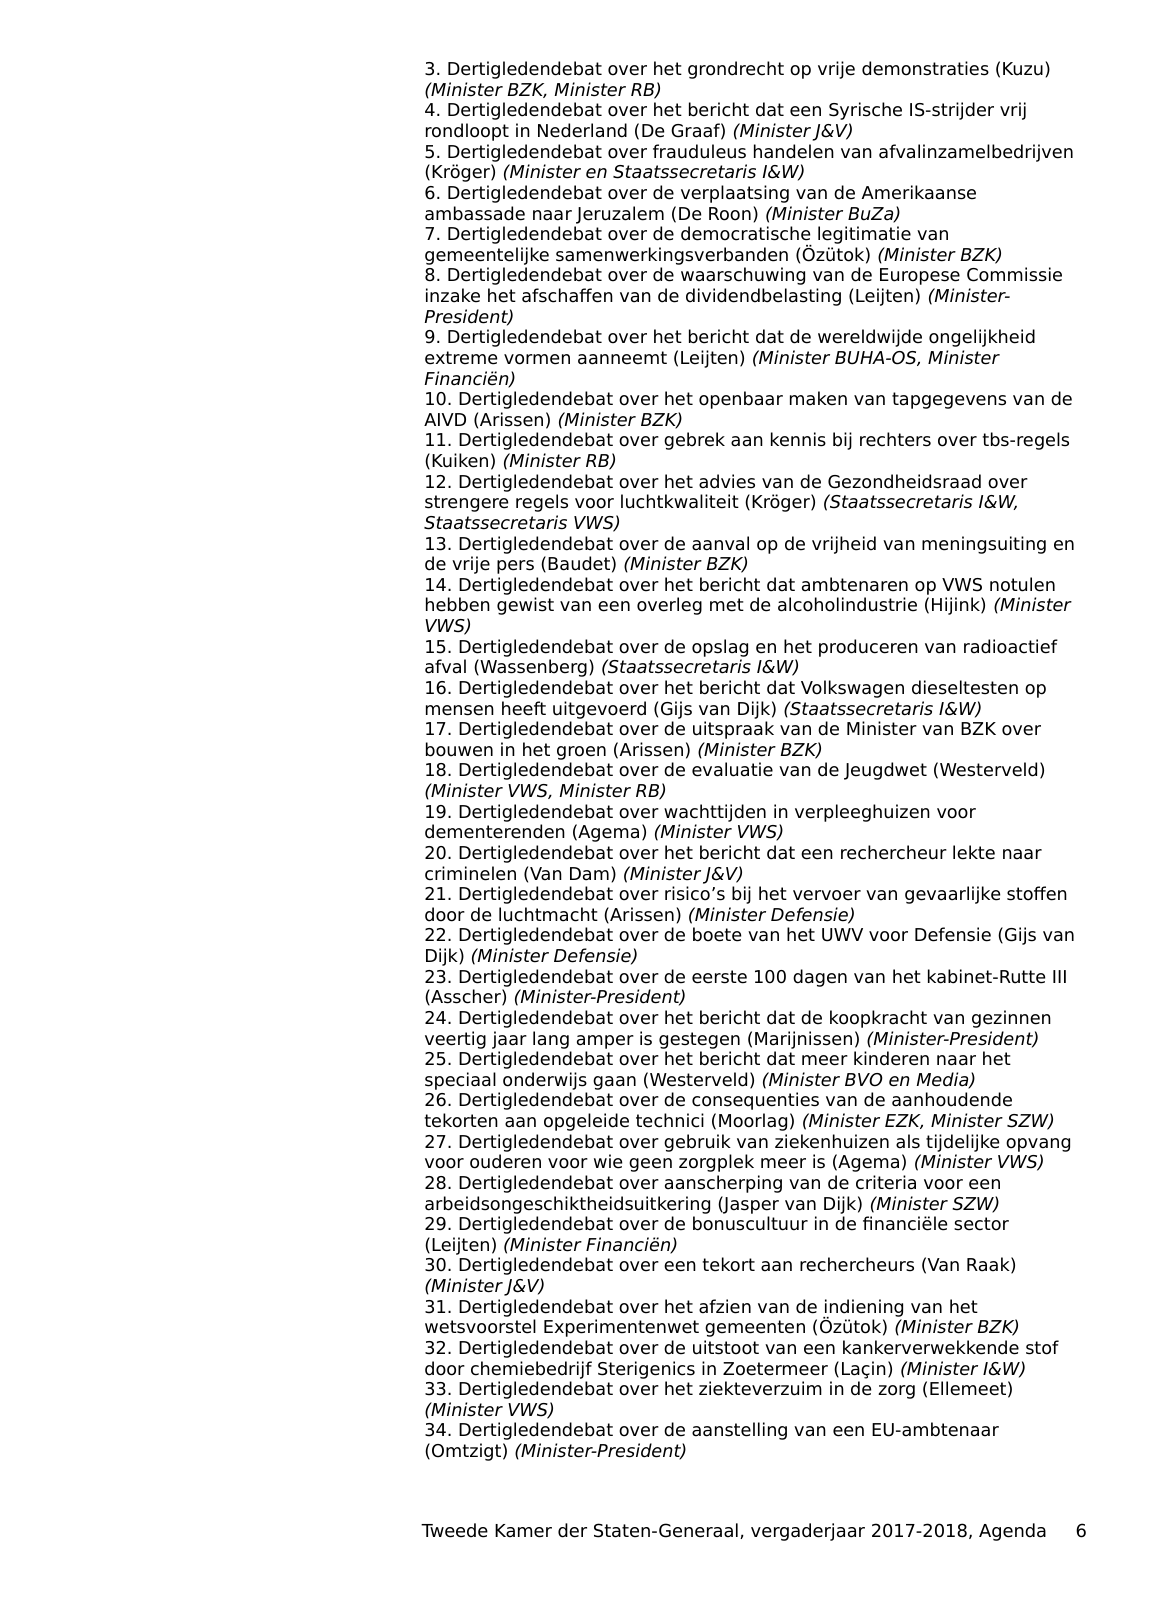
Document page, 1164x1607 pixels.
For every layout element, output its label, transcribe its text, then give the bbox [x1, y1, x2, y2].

table_cell 14. Dertigledendebat over het bericht dat ambtenaren op VWS notulen hebben gewist van een overleg met de alcoholindustrie (Hijink) (Minister VWS) [418, 575, 1087, 637]
table_cell [77, 1297, 401, 1338]
table_cell [77, 59, 401, 100]
table_cell [401, 472, 418, 533]
table_cell 31. Dertigledendebat over het afzien van de indiening van het wetsvoorstel Experimentenwet gemeenten (Özütok) (Minister BZK) [418, 1297, 1087, 1338]
table_cell [77, 884, 401, 925]
table_cell 5. Dertigledendebat over frauduleus handelen van afvalinzamelbedrijven (Kröger) (Minister en Staatssecretaris I&W) [418, 142, 1087, 183]
table_cell [401, 265, 418, 327]
table_cell [77, 637, 401, 678]
table_cell [401, 142, 418, 183]
table_cell [77, 327, 401, 389]
table_cell 18. Dertigledendebat over de evaluatie van de Jeugdwet (Westerveld) (Minister VWS, Minister RB) [418, 760, 1087, 802]
table_cell [401, 1338, 418, 1379]
table_cell [77, 389, 401, 430]
table_cell [77, 1255, 401, 1297]
table_cell [77, 843, 401, 884]
table_cell [401, 760, 418, 802]
table_cell [401, 1132, 418, 1173]
table_cell [401, 430, 418, 472]
table_cell [401, 100, 418, 142]
table_cell [77, 719, 401, 760]
table_cell 27. Dertigledendebat over gebruik van ziekenhuizen als tijdelijke opvang voor ouderen voor wie geen zorgplek meer is (Agema) (Minister VWS) [418, 1132, 1087, 1173]
table_cell 30. Dertigledendebat over een tekort aan rechercheurs (Van Raak) (Minister J&V) [418, 1255, 1087, 1297]
table_cell [401, 843, 418, 884]
table_cell 21. Dertigledendebat over risico’s bij het vervoer van gevaarlijke stoffen door de luchtmacht (Arissen) (Minister Defensie) [418, 884, 1087, 925]
table_cell 22. Dertigledendebat over de boete van het UWV voor Defensie (Gijs van Dijk) (Minister Defensie) [418, 925, 1087, 967]
table_cell [401, 1090, 418, 1132]
table_cell [77, 760, 401, 802]
table_cell 10. Dertigledendebat over het openbaar maken van tapgegevens van de AIVD (Arissen) (Minister BZK) [418, 389, 1087, 430]
table_cell 6. Dertigledendebat over de verplaatsing van de Amerikaanse ambassade naar Jeruzalem (De Roon) (Minister BuZa) [418, 183, 1087, 224]
table_cell [77, 575, 401, 637]
table_cell 25. Dertigledendebat over het bericht dat meer kinderen naar het speciaal onderwijs gaan (Westerveld) (Minister BVO en Media) [418, 1049, 1087, 1090]
table_cell [401, 575, 418, 637]
table_cell [401, 389, 418, 430]
table_cell [401, 925, 418, 967]
table_cell [401, 1173, 418, 1214]
table_cell [401, 802, 418, 843]
table_cell [77, 142, 401, 183]
table_cell 8. Dertigledendebat over de waarschuwing van de Europese Commissie inzake het afschaffen van de dividendbelasting (Leijten) (Minister-President) [418, 265, 1087, 327]
table_cell [77, 183, 401, 224]
table_cell [77, 224, 401, 265]
table_cell 34. Dertigledendebat over de aanstelling van een EU-ambtenaar (Omtzigt) (Minister-President) [418, 1420, 1087, 1462]
table_cell 9. Dertigledendebat over het bericht dat de wereldwijde ongelijkheid extreme vormen aanneemt (Leijten) (Minister BUHA-OS, Minister Financiën) [418, 327, 1087, 389]
table_cell [77, 1008, 401, 1049]
table_cell [77, 1090, 401, 1132]
table_cell [401, 719, 418, 760]
table_cell [77, 265, 401, 327]
table_cell 16. Dertigledendebat over het bericht dat Volkswagen dieseltesten op mensen heeft uitgevoerd (Gijs van Dijk) (Staatssecretaris I&W) [418, 678, 1087, 719]
table_cell 28. Dertigledendebat over aanscherping van de criteria voor een arbeidsongeschiktheidsuitkering (Jasper van Dijk) (Minister SZW) [418, 1173, 1087, 1214]
table_cell [401, 534, 418, 575]
table_cell [401, 327, 418, 389]
table_cell [77, 1132, 401, 1173]
table_cell [401, 1420, 418, 1462]
table_cell 11. Dertigledendebat over gebrek aan kennis bij rechters over tbs-regels (Kuiken) (Minister RB) [418, 430, 1087, 472]
table_cell [77, 430, 401, 472]
table_cell [77, 802, 401, 843]
table_cell 19. Dertigledendebat over wachttijden in verpleeghuizen voor dementerenden (Agema) (Minister VWS) [418, 802, 1087, 843]
table_cell [401, 1255, 418, 1297]
table_cell 12. Dertigledendebat over het advies van de Gezondheidsraad over strengere regels voor luchtkwaliteit (Kröger) (Staatssecretaris I&W, Staatssecretaris VWS) [418, 472, 1087, 533]
table_cell [77, 472, 401, 533]
table_cell [77, 678, 401, 719]
table_cell 15. Dertigledendebat over de opslag en het produceren van radioactief afval (Wassenberg) (Staatssecretaris I&W) [418, 637, 1087, 678]
table_cell [401, 884, 418, 925]
table_cell [77, 967, 401, 1008]
table_cell [77, 100, 401, 142]
table_cell 13. Dertigledendebat over de aanval op de vrijheid van meningsuiting en de vrije pers (Baudet) (Minister BZK) [418, 534, 1087, 575]
table_cell 33. Dertigledendebat over het ziekteverzuim in de zorg (Ellemeet) (Minister VWS) [418, 1379, 1087, 1420]
table_cell [401, 1379, 418, 1420]
table_cell [401, 59, 418, 100]
table_cell [77, 534, 401, 575]
table_cell [77, 925, 401, 967]
table_cell 7. Dertigledendebat over de democratische legitimatie van gemeentelijke samenwerkingsverbanden (Özütok) (Minister BZK) [418, 224, 1087, 265]
table_cell [77, 1338, 401, 1379]
table_cell 29. Dertigledendebat over de bonuscultuur in de financiële sector (Leijten) (Minister Financiën) [418, 1214, 1087, 1255]
table_cell [77, 1214, 401, 1255]
table_cell [77, 1173, 401, 1214]
table_cell 26. Dertigledendebat over de consequenties van de aanhoudende tekorten aan opgeleide technici (Moorlag) (Minister EZK, Minister SZW) [418, 1090, 1087, 1132]
table_cell [77, 1049, 401, 1090]
table_cell [77, 1379, 401, 1420]
table_cell [401, 1049, 418, 1090]
table_cell 32. Dertigledendebat over de uitstoot van een kankerverwekkende stof door chemiebedrijf Sterigenics in Zoetermeer (Laçin) (Minister I&W) [418, 1338, 1087, 1379]
table_cell 20. Dertigledendebat over het bericht dat een rechercheur lekte naar criminelen (Van Dam) (Minister J&V) [418, 843, 1087, 884]
table_cell [77, 1420, 401, 1462]
table_cell 4. Dertigledendebat over het bericht dat een Syrische IS-strijder vrij rondloopt in Nederland (De Graaf) (Minister J&V) [418, 100, 1087, 142]
table_cell [401, 678, 418, 719]
table_cell [401, 637, 418, 678]
table_cell [401, 1297, 418, 1338]
table_cell [401, 183, 418, 224]
table_cell [401, 1008, 418, 1049]
table_cell 23. Dertigledendebat over de eerste 100 dagen van het kabinet-Rutte III (Asscher) (Minister-President) [418, 967, 1087, 1008]
table_cell 17. Dertigledendebat over de uitspraak van de Minister van BZK over bouwen in het groen (Arissen) (Minister BZK) [418, 719, 1087, 760]
table_cell 24. Dertigledendebat over het bericht dat de koopkracht van gezinnen veertig jaar lang amper is gestegen (Marijnissen) (Minister-President) [418, 1008, 1087, 1049]
table_cell [401, 1214, 418, 1255]
table_cell [401, 224, 418, 265]
table_cell 3. Dertigledendebat over het grondrecht op vrije demonstraties (Kuzu) (Minister BZK, Minister RB) [418, 59, 1087, 100]
table_cell [401, 967, 418, 1008]
